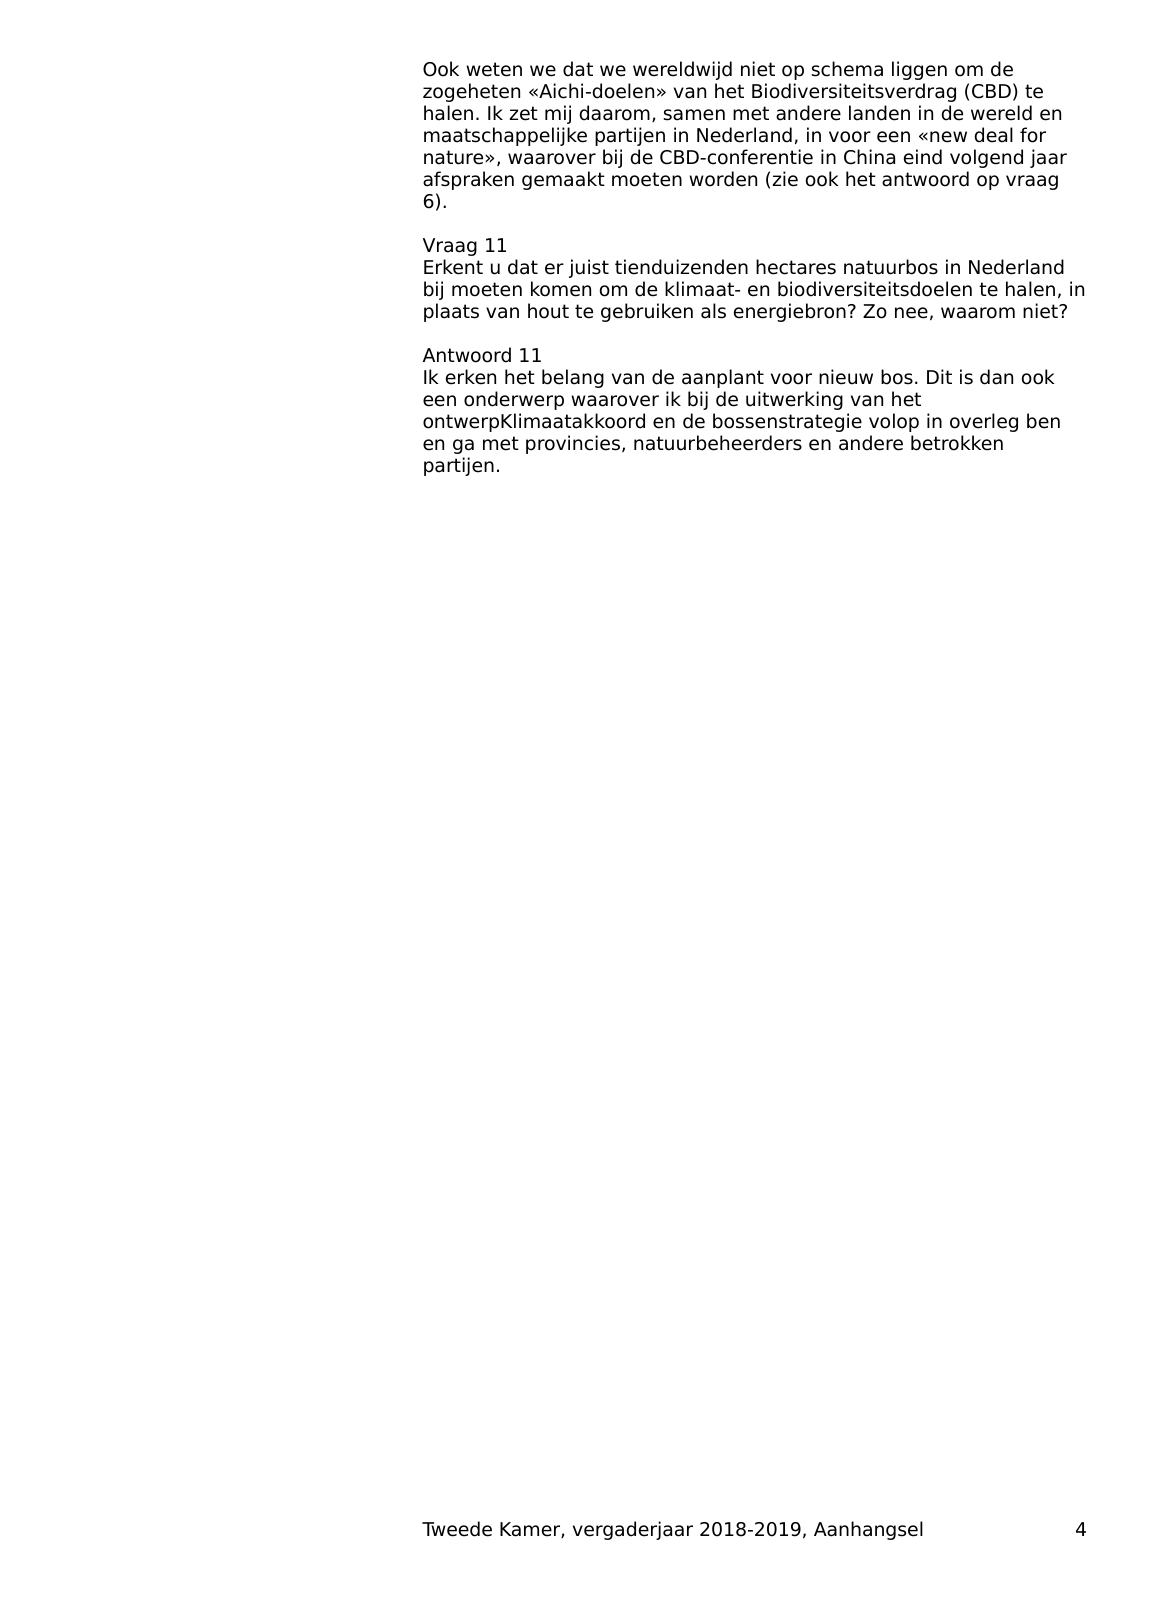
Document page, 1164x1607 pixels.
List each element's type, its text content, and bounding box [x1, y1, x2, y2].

text Ook weten we dat we wereldwijd niet op schema liggen om de zogeheten «Aichi-doelen» van het Biodiversiteitsverdrag (CBD) te halen. Ik zet mij daarom, samen met andere landen in de wereld en maatschappelijke partijen in Nederland, in voor een «new deal for nature», waarover bij de CBD-conferentie in China eind volgend jaar afspraken gemaakt moeten worden (zie ook het antwoord op vraag 6). [422, 59, 1087, 213]
text Ik erken het belang van de aanplant voor nieuw bos. Dit is dan ook een onderwerp waarover ik bij de uitwerking van het ontwerpKlimaatakkoord en de bossenstrategie volop in overleg ben en ga met provincies, natuurbeheerders en andere betrokken partijen. [422, 367, 1087, 477]
text Erkent u dat er juist tienduizenden hectares natuurbos in Nederland bij moeten komen om de klimaat- en biodiversiteitsdoelen te halen, in plaats van hout te gebruiken als energiebron? Zo nee, waarom niet? [422, 257, 1087, 323]
text Antwoord 11 [422, 345, 1087, 367]
text Vraag 11 [422, 235, 1087, 257]
